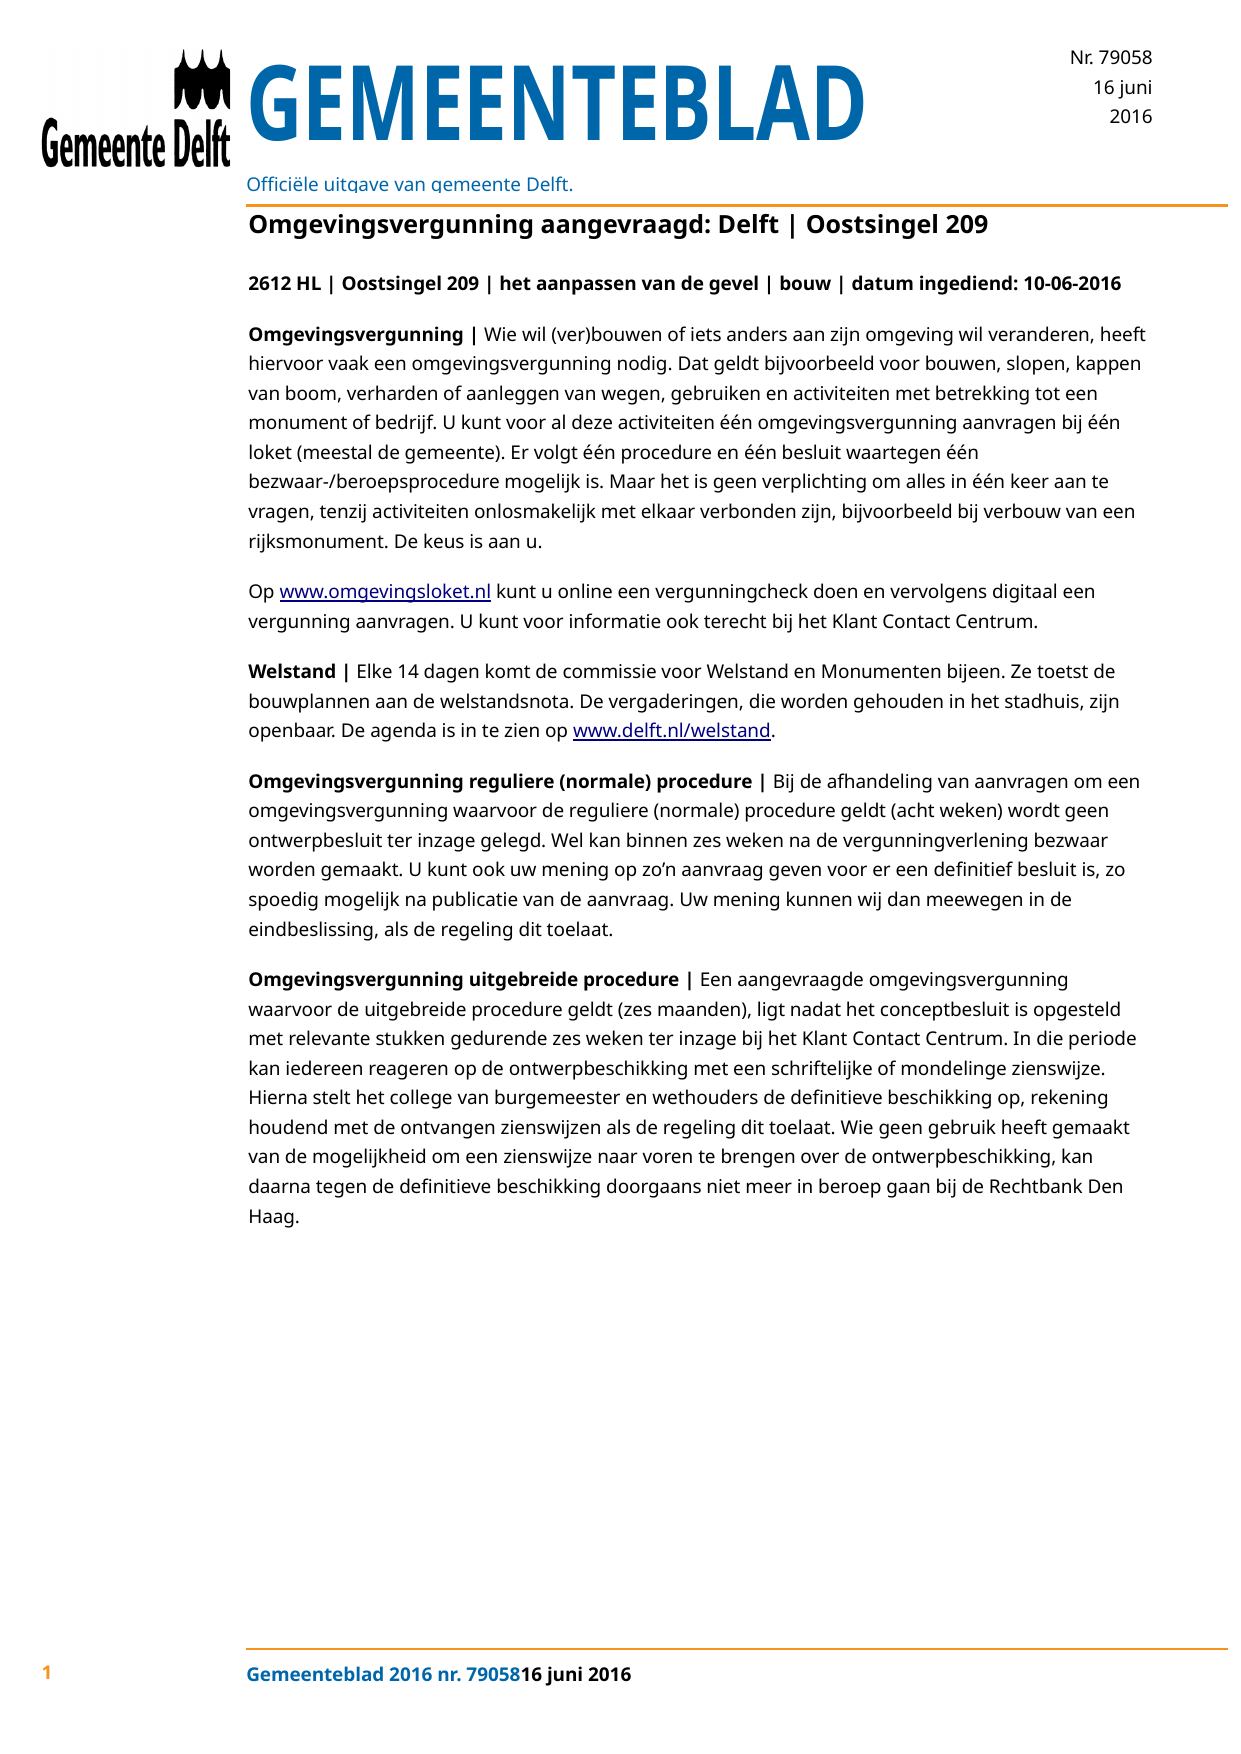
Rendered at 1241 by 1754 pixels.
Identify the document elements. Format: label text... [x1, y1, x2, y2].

text 2612 HL | Oostsingel 209 | het aanpassen van de gevel | bouw | datum ingediend: 10-06-2016 [248, 270, 1152, 296]
text Omgevingsvergunning | Wie wil (ver)bouwen of iets anders aan zijn omgeving wil veranderen, heeft hiervoor vaak een omgevingsvergunning nodig. Dat geldt bijvoorbeeld voor bouwen, slopen, kappen van boom, verharden of aanleggen van wegen, gebruiken en activiteiten met betrekking tot een monument of bedrijf. U kunt voor al deze activiteiten één omgevingsvergunning aanvragen bij één loket (meestal de gemeente). Er volgt één procedure en één besluit waartegen één bezwaar-/beroepsprocedure mogelijk is. Maar het is geen verplichting om alles in één keer aan te vragen, tenzij activiteiten onlosmakelijk met elkaar verbonden zijn, bijvoorbeeld bij verbouw van een rijksmonument. De keus is aan u. [248, 321, 1152, 553]
text Welstand | Elke 14 dagen komt de commissie voor Welstand en Monumenten bijeen. Ze toetst de bouwplannen aan de welstandsnota. De vergaderingen, die worden gehouden in het stadhuis, zijn openbaar. De agenda is in te zien op www.delft.nl/welstand. [248, 658, 1152, 743]
text Omgevingsvergunning aangevraagd: Delft | Oostsingel 209 [248, 207, 1152, 241]
text Omgevingsvergunning reguliere (normale) procedure | Bij de afhandeling van aanvragen om een omgevingsvergunning waarvoor de reguliere (normale) procedure geldt (acht weken) wordt geen ontwerpbesluit ter inzage gelegd. Wel kan binnen zes weken na de vergunningverlening bezwaar worden gemaakt. U kunt ook uw mening op zo’n aanvraag geven voor er een definitief besluit is, zo spoedig mogelijk na publicatie van de aanvraag. Uw mening kunnen wij dan meewegen in de eindbeslissing, als de regeling dit toelaat. [248, 768, 1152, 941]
text Omgevingsvergunning uitgebreide procedure | Een aangevraagde omgevingsvergunning waarvoor de uitgebreide procedure geldt (zes maanden), ligt nadat het conceptbesluit is opgesteld met relevante stukken gedurende zes weken ter inzage bij het Klant Contact Centrum. In die periode kan iedereen reageren op de ontwerpbeschikking met een schriftelijke of mondelinge zienswijze. Hierna stelt het college van burgemeester en wethouders de definitieve beschikking op, rekening houdend met de ontvangen zienswijzen als de regeling dit toelaat. Wie geen gebruik heeft gemaakt van de mogelijkheid om een zienswijze naar voren te brengen over de ontwerpbeschikking, kan daarna tegen de definitieve beschikking doorgaans niet meer in beroep gaan bij de Rechtbank Den Haag. [248, 966, 1152, 1228]
picture [41, 47, 231, 172]
text Op www.omgevingsloket.nl kunt u online een vergunningcheck doen en vervolgens digitaal een vergunning aanvragen. U kunt voor informatie ook terecht bij het Klant Contact Centrum. [248, 578, 1152, 633]
